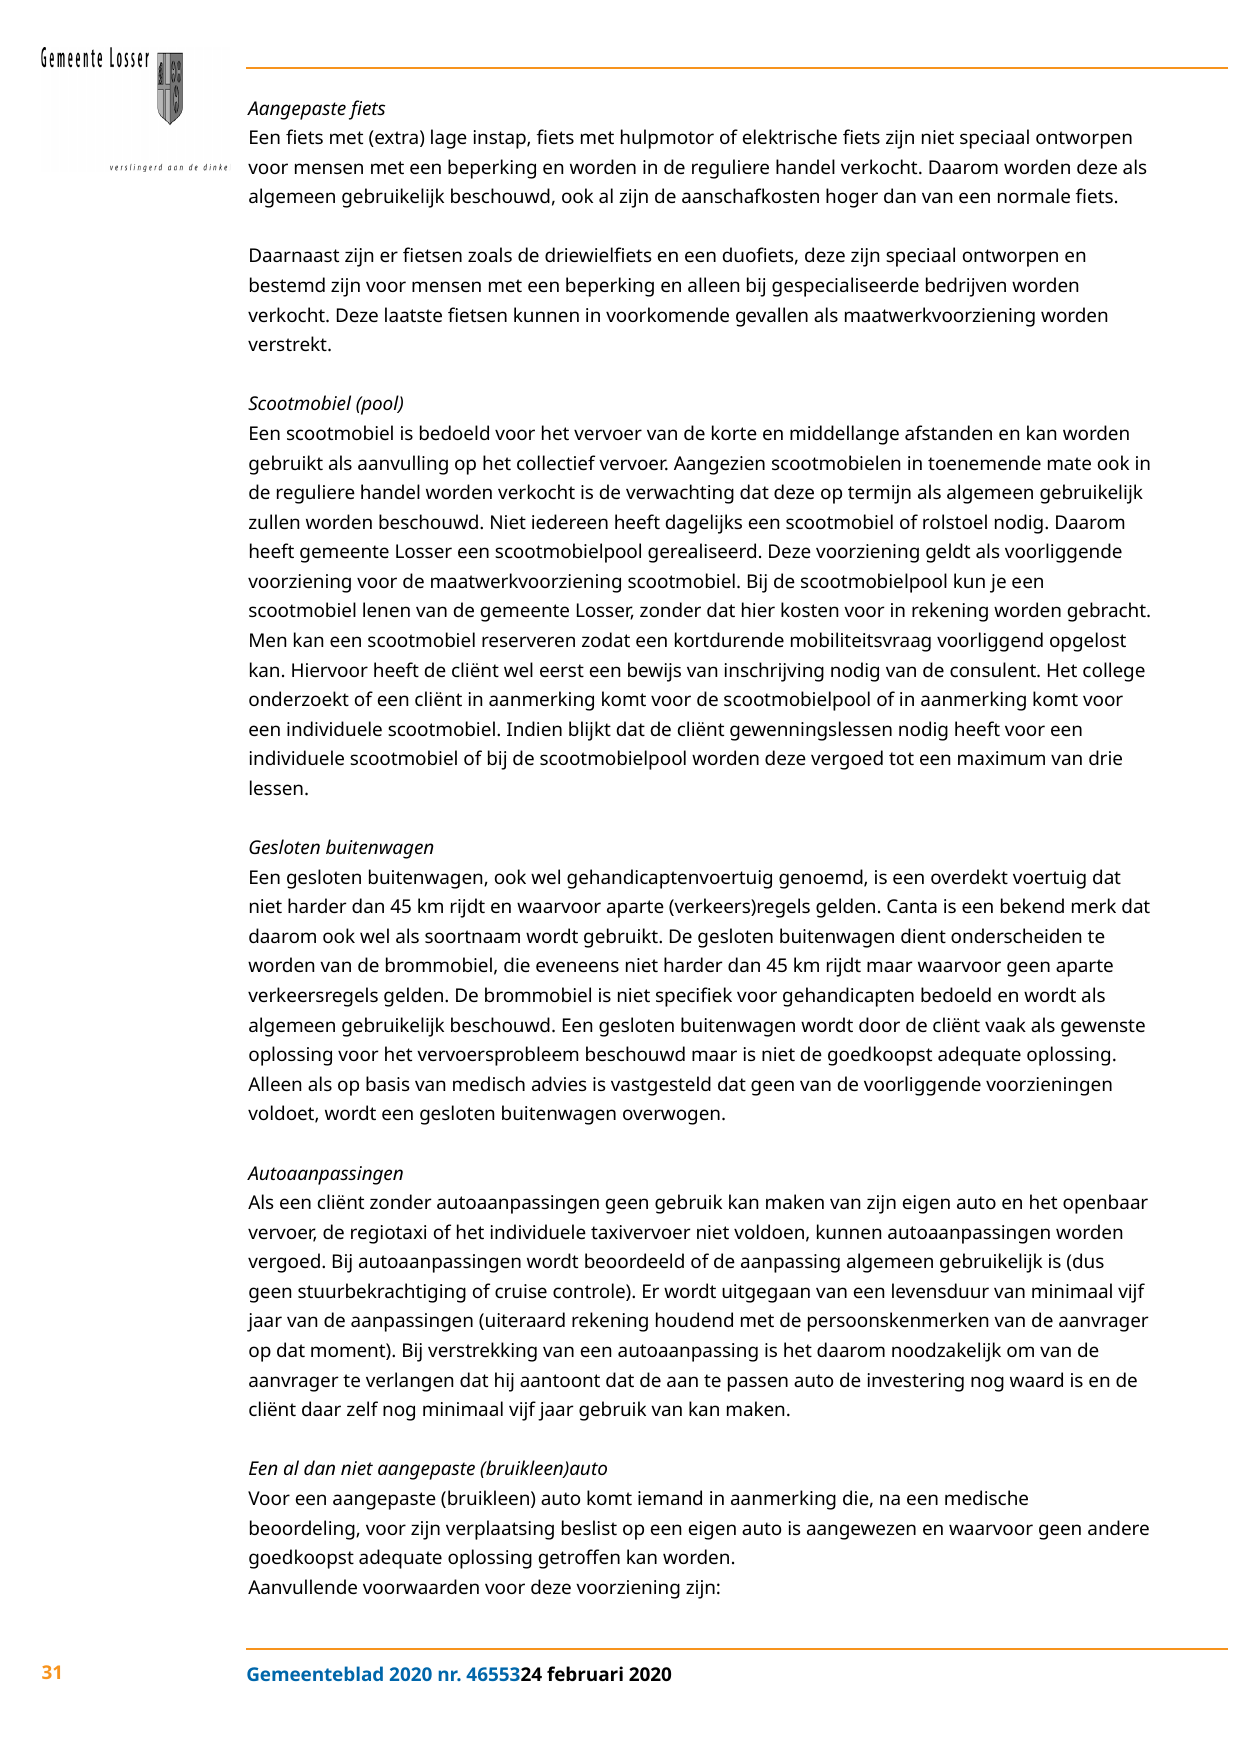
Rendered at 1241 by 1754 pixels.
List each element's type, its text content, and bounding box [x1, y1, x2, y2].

text Scootmobiel (pool) [248, 391, 1152, 416]
text Een al dan niet aangepaste (bruikleen)auto [248, 1456, 1152, 1481]
text Gesloten buitenwagen [248, 834, 1152, 860]
text Aangepaste fiets [248, 95, 1152, 121]
text Daarnaast zijn er fietsen zoals de driewielfiets en een duofiets, deze zijn speciaal ontworpen en bestemd zijn voor mensen met een beperking en alleen bij gespecialiseerde bedrijven worden verkocht. Deze laatste fietsen kunnen in voorkomende gevallen als maatwerkvoorziening worden verstrekt. [248, 243, 1152, 357]
text Als een cliënt zonder autoaanpassingen geen gebruik kan maken van zijn eigen auto en het openbaar vervoer, de regiotaxi of het individuele taxivervoer niet voldoen, kunnen autoaanpassingen worden vergoed. Bij autoaanpassingen wordt beoordeeld of de aanpassing algemeen gebruikelijk is (dus geen stuurbekrachtiging of cruise controle). Er wordt uitgegaan van een levensduur van minimaal vijf jaar van de aanpassingen (uiteraard rekening houdend met de persoonskenmerken van de aanvrager op dat moment). Bij verstrekking van een autoaanpassing is het daarom noodzakelijk om van de aanvrager te verlangen dat hij aantoont dat de aan te passen auto de investering nog waard is en de cliënt daar zelf nog minimaal vijf jaar gebruik van kan maken. [248, 1189, 1152, 1422]
text beoordeling, voor zijn verplaatsing beslist op een eigen auto is aangewezen en waarvoor geen andere goedkoopst adequate oplossing getroffen kan worden. [248, 1515, 1152, 1570]
text Aanvullende voorwaarden voor deze voorziening zijn: [248, 1574, 1152, 1600]
picture [41, 47, 231, 172]
text Een fiets met (extra) lage instap, fiets met hulpmotor of elektrische fiets zijn niet speciaal ontworpen voor mensen met een beperking en worden in de reguliere handel verkocht. Daarom worden deze als algemeen gebruikelijk beschouwd, ook al zijn de aanschafkosten hoger dan van een normale fiets. [248, 124, 1152, 209]
text Autoaanpassingen [248, 1160, 1152, 1186]
text Een scootmobiel is bedoeld voor het vervoer van de korte en middellange afstanden en kan worden gebruikt als aanvulling op het collectief vervoer. Aangezien scootmobielen in toenemende mate ook in de reguliere handel worden verkocht is de verwachting dat deze op termijn als algemeen gebruikelijk zullen worden beschouwd. Niet iedereen heeft dagelijks een scootmobiel of rolstoel nodig. Daarom heeft gemeente Losser een scootmobielpool gerealiseerd. Deze voorziening geldt als voorliggende voorziening voor de maatwerkvoorziening scootmobiel. Bij de scootmobielpool kun je een scootmobiel lenen van de gemeente Losser, zonder dat hier kosten voor in rekening worden gebracht. Men kan een scootmobiel reserveren zodat een kortdurende mobiliteitsvraag voorliggend opgelost kan. Hiervoor heeft de cliënt wel eerst een bewijs van inschrijving nodig van de consulent. Het college onderzoekt of een cliënt in aanmerking komt voor de scootmobielpool of in aanmerking komt voor een individuele scootmobiel. Indien blijkt dat de cliënt gewenningslessen nodig heeft voor een individuele scootmobiel of bij de scootmobielpool worden deze vergoed tot een maximum van drie lessen. [248, 420, 1152, 801]
text Voor een aangepaste (bruikleen) auto komt iemand in aanmerking die, na een medische [248, 1485, 1152, 1511]
text Een gesloten buitenwagen, ook wel gehandicaptenvoertuig genoemd, is een overdekt voertuig dat niet harder dan 45 km rijdt en waarvoor aparte (verkeers)regels gelden. Canta is een bekend merk dat daarom ook wel als soortnaam wordt gebruikt. De gesloten buitenwagen dient onderscheiden te worden van de brommobiel, die eveneens niet harder dan 45 km rijdt maar waarvoor geen aparte verkeersregels gelden. De brommobiel is niet specifiek voor gehandicapten bedoeld en wordt als algemeen gebruikelijk beschouwd. Een gesloten buitenwagen wordt door de cliënt vaak als gewenste oplossing voor het vervoersprobleem beschouwd maar is niet de goedkoopst adequate oplossing. Alleen als op basis van medisch advies is vastgesteld dat geen van de voorliggende voorzieningen voldoet, wordt een gesloten buitenwagen overwogen. [248, 864, 1152, 1126]
